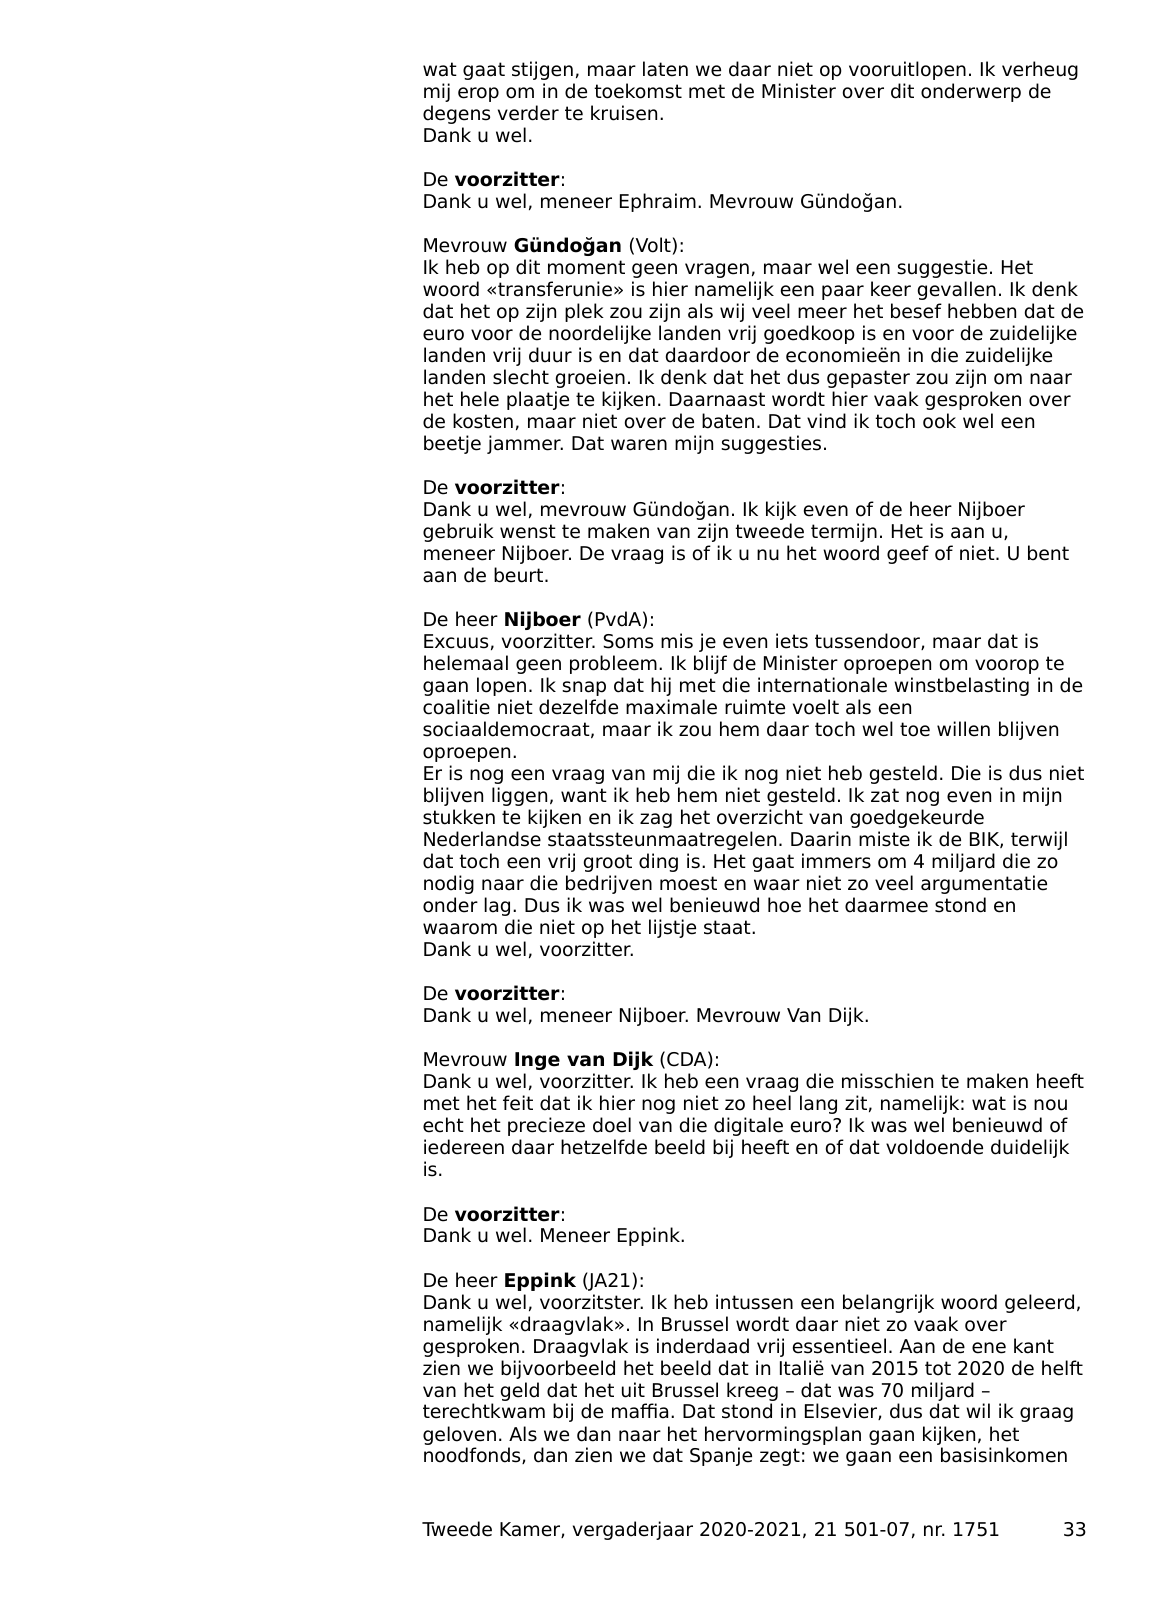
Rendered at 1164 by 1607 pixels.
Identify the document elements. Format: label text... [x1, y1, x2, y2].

text De voorzitter: [422, 477, 1087, 499]
text Excuus, voorzitter. Soms mis je even iets tussendoor, maar dat is helemaal geen probleem. Ik blijf de Minister oproepen om voorop te gaan lopen. Ik snap dat hij met die internationale winstbelasting in de coalitie niet dezelfde maximale ruimte voelt als een sociaaldemocraat, maar ik zou hem daar toch wel toe willen blijven oproepen. [422, 631, 1087, 763]
text Dank u wel, voorzitter. [422, 939, 1087, 961]
text De heer Nijboer (PvdA): [422, 609, 1087, 631]
text Dank u wel, mevrouw Gündoğan. Ik kijk even of de heer Nijboer gebruik wenst te maken van zijn tweede termijn. Het is aan u, meneer Nijboer. De vraag is of ik u nu het woord geef of niet. U bent aan de beurt. [422, 499, 1087, 587]
text Dank u wel. Meneer Eppink. [422, 1225, 1087, 1247]
text Er is nog een vraag van mij die ik nog niet heb gesteld. Die is dus niet blijven liggen, want ik heb hem niet gesteld. Ik zat nog even in mijn stukken te kijken en ik zag het overzicht van goedgekeurde Nederlandse staatssteunmaatregelen. Daarin miste ik de BIK, terwijl dat toch een vrij groot ding is. Het gaat immers om 4 miljard die zo nodig naar die bedrijven moest en waar niet zo veel argumentatie onder lag. Dus ik was wel benieuwd hoe het daarmee stond en waarom die niet op het lijstje staat. [422, 763, 1087, 939]
text wat gaat stijgen, maar laten we daar niet op vooruitlopen. Ik verheug mij erop om in de toekomst met de Minister over dit onderwerp de degens verder te kruisen. [422, 59, 1087, 125]
text Dank u wel. [422, 125, 1087, 147]
text De voorzitter: [422, 169, 1087, 191]
text Mevrouw Inge van Dijk (CDA): [422, 1049, 1087, 1071]
text Dank u wel, meneer Ephraim. Mevrouw Gündoğan. [422, 191, 1087, 213]
text De heer Eppink (JA21): [422, 1269, 1087, 1292]
text Dank u wel, meneer Nijboer. Mevrouw Van Dijk. [422, 1005, 1087, 1027]
text De voorzitter: [422, 983, 1087, 1005]
text Mevrouw Gündoğan (Volt): [422, 235, 1087, 257]
text Dank u wel, voorzitster. Ik heb intussen een belangrijk woord geleerd, namelijk «draagvlak». In Brussel wordt daar niet zo vaak over gesproken. Draagvlak is inderdaad vrij essentieel. Aan de ene kant zien we bijvoorbeeld het beeld dat in Italië van 2015 tot 2020 de helft van het geld dat het uit Brussel kreeg – dat was 70 miljard – terechtkwam bij de maffia. Dat stond in Elsevier, dus dat wil ik graag geloven. Als we dan naar het hervormingsplan gaan kijken, het noodfonds, dan zien we dat Spanje zegt: we gaan een basisinkomen [422, 1292, 1087, 1467]
text Ik heb op dit moment geen vragen, maar wel een suggestie. Het woord «transferunie» is hier namelijk een paar keer gevallen. Ik denk dat het op zijn plek zou zijn als wij veel meer het besef hebben dat de euro voor de noordelijke landen vrij goedkoop is en voor de zuidelijke landen vrij duur is en dat daardoor de economieën in die zuidelijke landen slecht groeien. Ik denk dat het dus gepaster zou zijn om naar het hele plaatje te kijken. Daarnaast wordt hier vaak gesproken over de kosten, maar niet over de baten. Dat vind ik toch ook wel een beetje jammer. Dat waren mijn suggesties. [422, 257, 1087, 455]
text Dank u wel, voorzitter. Ik heb een vraag die misschien te maken heeft met het feit dat ik hier nog niet zo heel lang zit, namelijk: wat is nou echt het precieze doel van die digitale euro? Ik was wel benieuwd of iedereen daar hetzelfde beeld bij heeft en of dat voldoende duidelijk is. [422, 1071, 1087, 1181]
text De voorzitter: [422, 1203, 1087, 1225]
